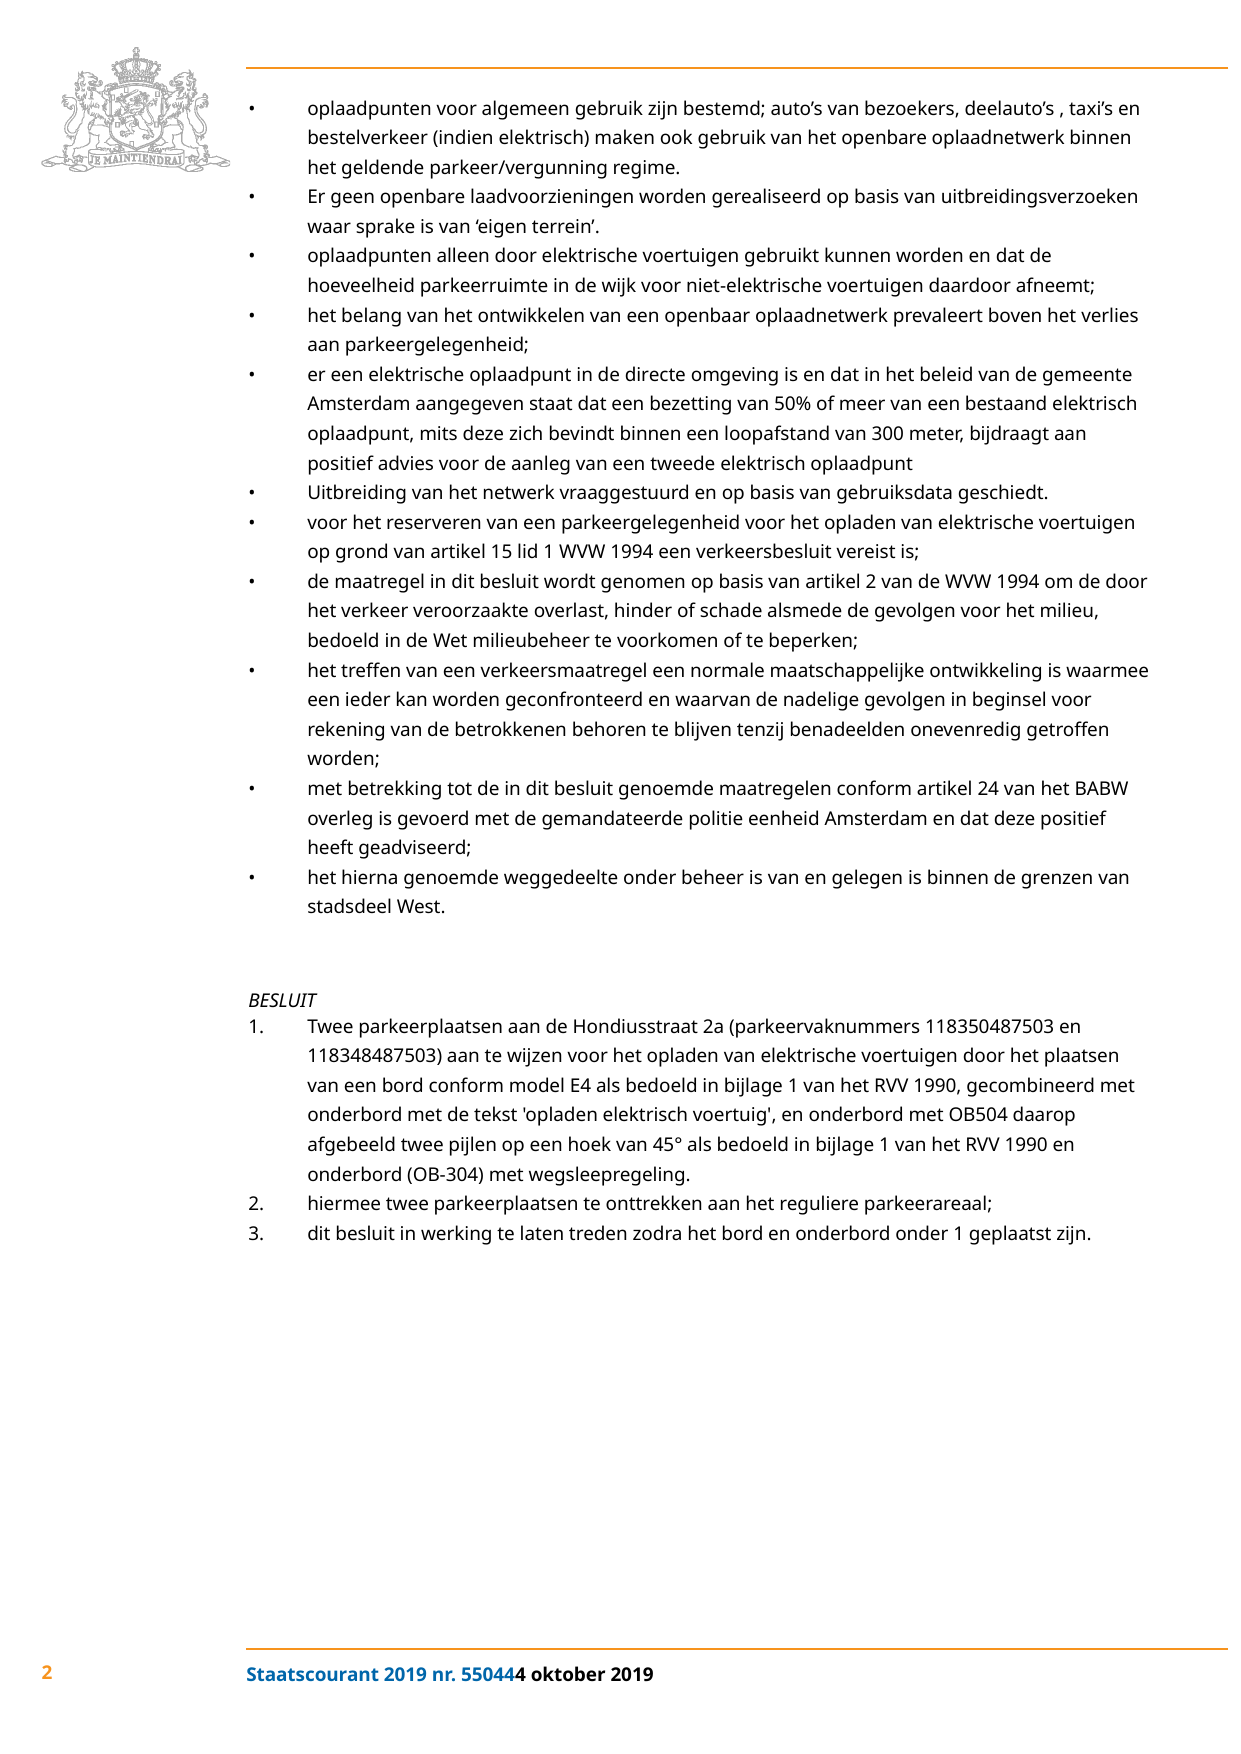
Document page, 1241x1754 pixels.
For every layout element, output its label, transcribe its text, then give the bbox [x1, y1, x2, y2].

list Er geen openbare laadvoorzieningen worden gerealiseerd op basis van uitbreidingsverzoeken waar sprake is van ‘eigen terrein’. [248, 183, 1152, 239]
list het treffen van een verkeersmaatregel een normale maatschappelijke ontwikkeling is waarmee een ieder kan worden geconfronteerd en waarvan de nadelige gevolgen in beginsel voor rekening van de betrokkenen behoren te blijven tenzij benadeelden onevenredig getroffen worden; [248, 657, 1152, 771]
list Twee parkeerplaatsen aan de Hondiusstraat 2a (parkeervaknummers 118350487503 en 118348487503) aan te wijzen voor het opladen van elektrische voertuigen door het plaatsen van een bord conform model E4 als bedoeld in bijlage 1 van het RVV 1990, gecombineerd met onderbord met de tekst 'opladen elektrisch voertuig', en onderbord met OB504 daarop afgebeeld twee pijlen op een hoek van 45° als bedoeld in bijlage 1 van het RVV 1990 en onderbord (OB-304) met wegsleepregeling. [248, 1013, 1152, 1186]
list dit besluit in werking te laten treden zodra het bord en onderbord onder 1 geplaatst zijn. [248, 1220, 1152, 1246]
list met betrekking tot de in dit besluit genoemde maatregelen conform artikel 24 van het BABW overleg is gevoerd met de gemandateerde politie eenheid Amsterdam en dat deze positief heeft geadviseerd; [248, 775, 1152, 860]
list hiermee twee parkeerplaatsen te onttrekken aan het reguliere parkeerareaal; [248, 1190, 1152, 1216]
list Uitbreiding van het netwerk vraaggestuurd en op basis van gebruiksdata geschiedt. [248, 479, 1152, 505]
list er een elektrische oplaadpunt in de directe omgeving is en dat in het beleid van de gemeente Amsterdam aangegeven staat dat een bezetting van 50% of meer van een bestaand elektrisch oplaadpunt, mits deze zich bevindt binnen een loopafstand van 300 meter, bijdraagt aan positief advies voor de aanleg van een tweede elektrisch oplaadpunt [248, 361, 1152, 476]
picture [41, 47, 231, 172]
text BESLUIT [248, 987, 1152, 1013]
list oplaadpunten alleen door elektrische voertuigen gebruikt kunnen worden en dat de hoeveelheid parkeerruimte in de wijk voor niet-elektrische voertuigen daardoor afneemt; [248, 243, 1152, 298]
list oplaadpunten voor algemeen gebruik zijn bestemd; auto’s van bezoekers, deelauto’s , taxi’s en bestelverkeer (indien elektrisch) maken ook gebruik van het openbare oplaadnetwerk binnen het geldende parkeer/vergunning regime. [248, 95, 1152, 180]
list het belang van het ontwikkelen van een openbaar oplaadnetwerk prevaleert boven het verlies aan parkeergelegenheid; [248, 302, 1152, 357]
list het hierna genoemde weggedeelte onder beheer is van en gelegen is binnen de grenzen van stadsdeel West. [248, 864, 1152, 919]
list voor het reserveren van een parkeergelegenheid voor het opladen van elektrische voertuigen op grond van artikel 15 lid 1 WVW 1994 een verkeersbesluit vereist is; [248, 509, 1152, 564]
list de maatregel in dit besluit wordt genomen op basis van artikel 2 van de WVW 1994 om de door het verkeer veroorzaakte overlast, hinder of schade alsmede de gevolgen voor het milieu, bedoeld in de Wet milieubeheer te voorkomen of te beperken; [248, 568, 1152, 653]
